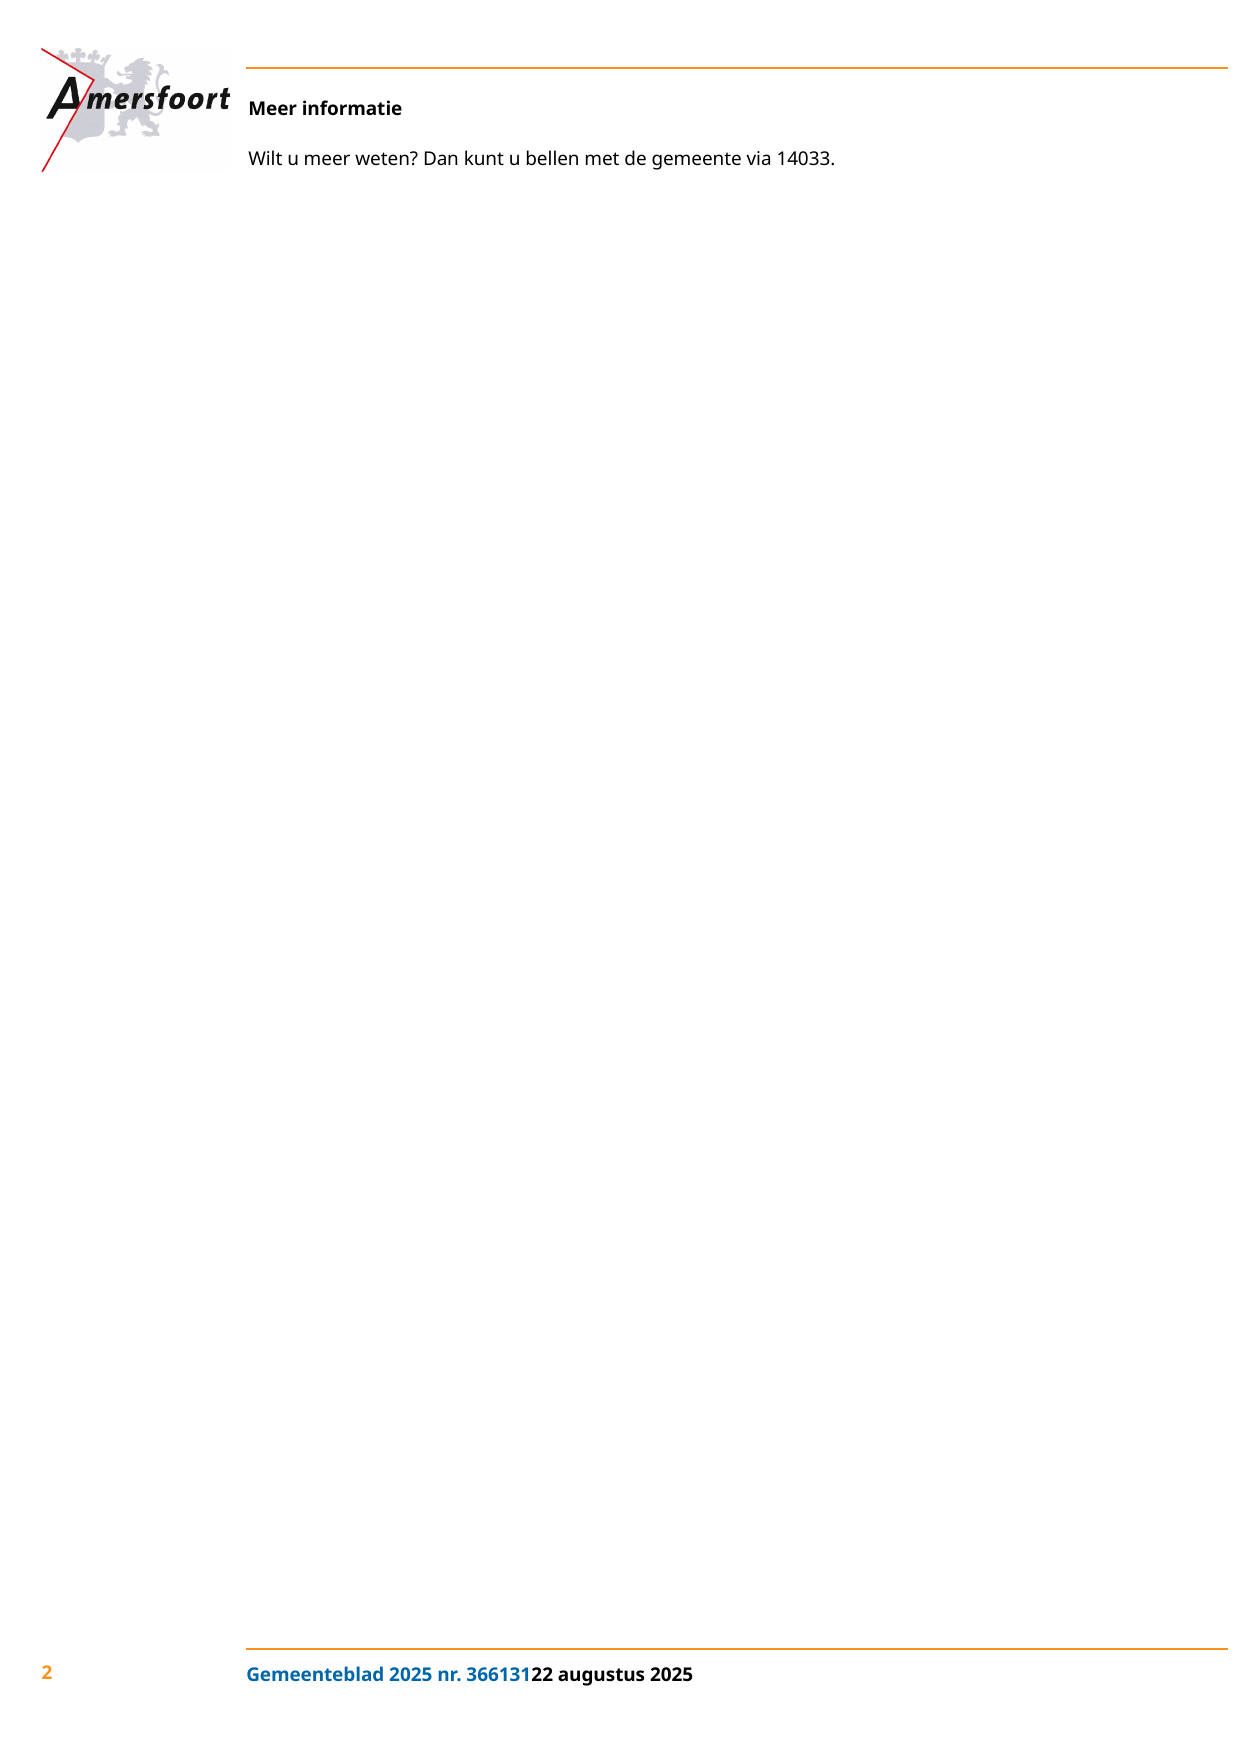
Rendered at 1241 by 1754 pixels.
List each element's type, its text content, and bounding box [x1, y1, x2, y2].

text Meer informatie [248, 95, 1152, 121]
text Wilt u meer weten? Dan kunt u bellen met de gemeente via 14033. [248, 145, 1152, 171]
picture [41, 47, 231, 172]
